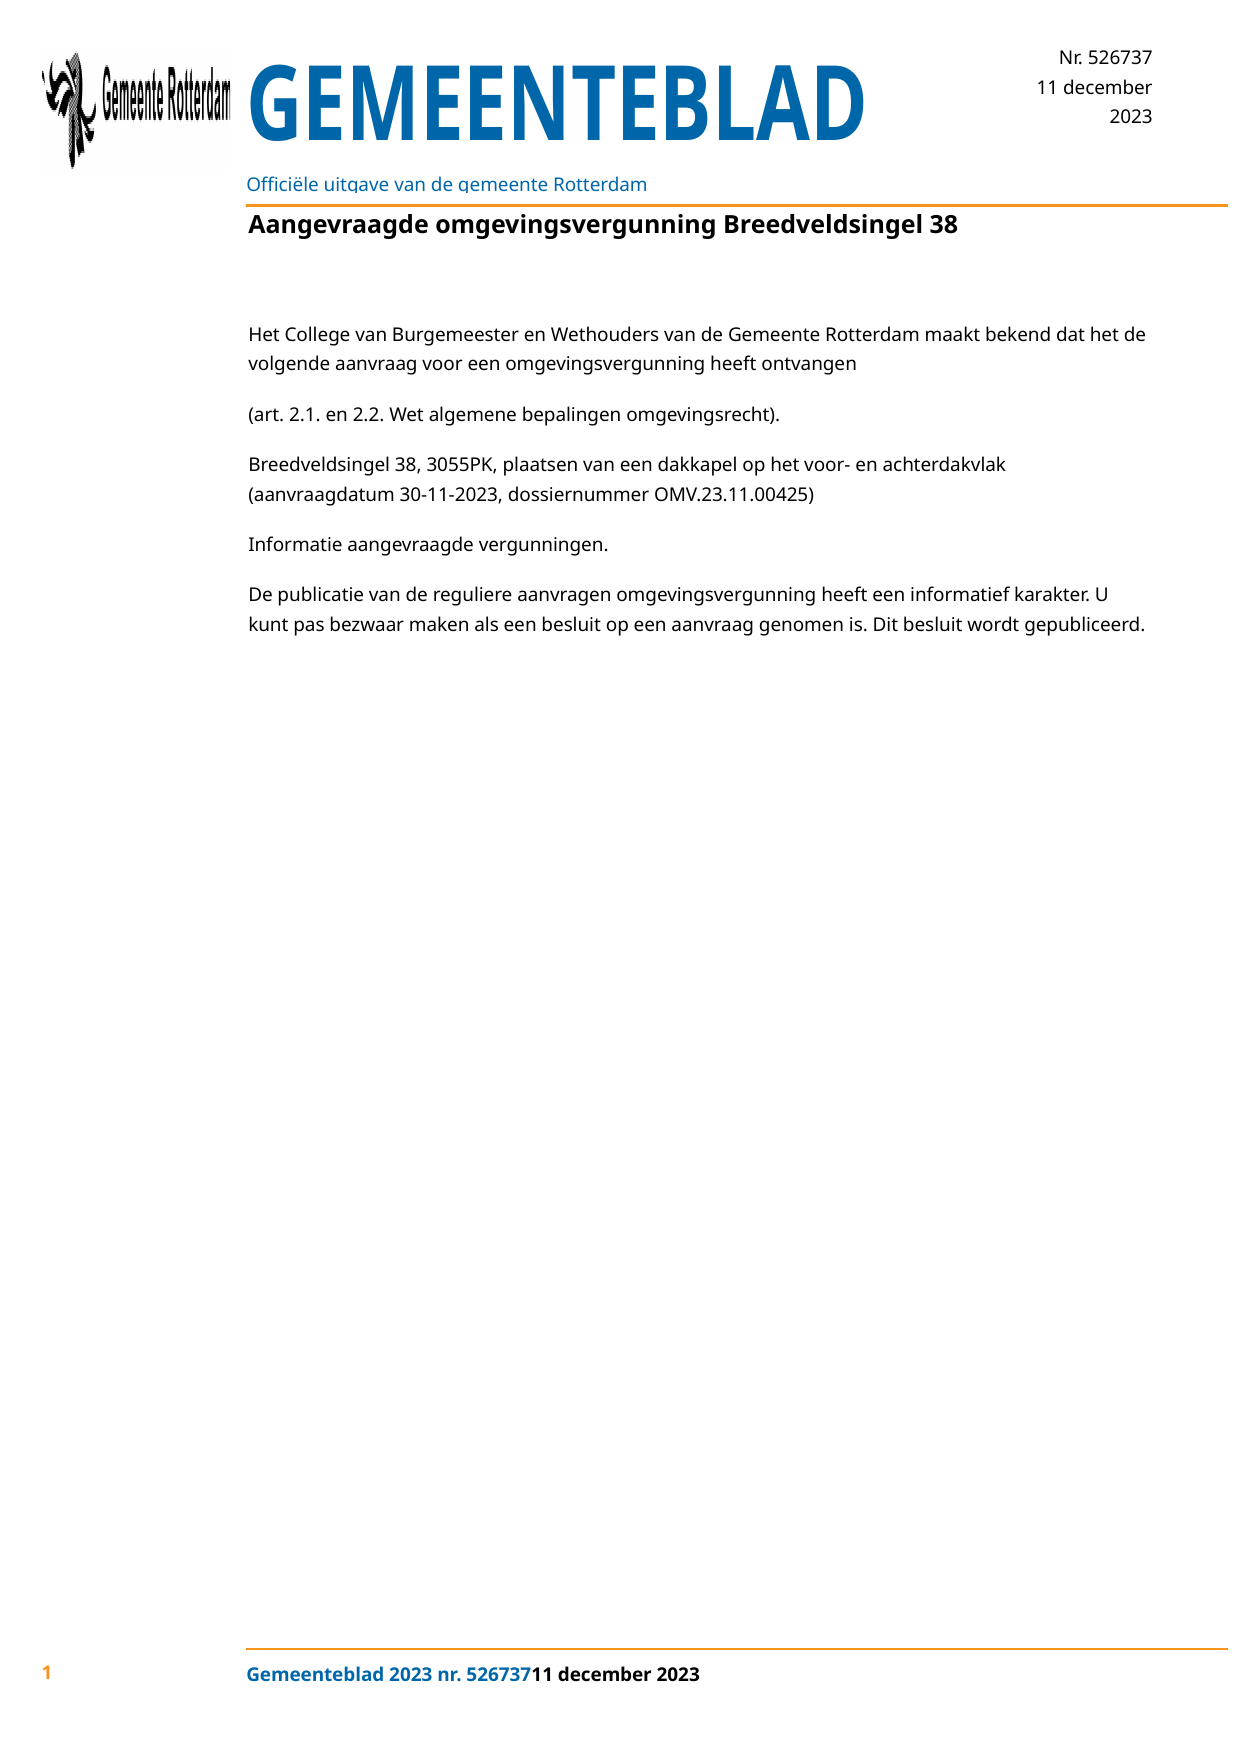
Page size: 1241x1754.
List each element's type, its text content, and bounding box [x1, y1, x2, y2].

text (art. 2.1. en 2.2. Wet algemene bepalingen omgevingsrecht). [248, 401, 1152, 426]
text De publicatie van de reguliere aanvragen omgevingsvergunning heeft een informatief karakter. U kunt pas bezwaar maken als een besluit op een aanvraag genomen is. Dit besluit wordt gepubliceerd. [248, 582, 1152, 637]
text Informatie aangevraagde vergunningen. [248, 531, 1152, 557]
text Aangevraagde omgevingsvergunning Breedveldsingel 38 [248, 207, 1152, 241]
text Het College van Burgemeester en Wethouders van de Gemeente Rotterdam maakt bekend dat het de volgende aanvraag voor een omgevingsvergunning heeft ontvangen [248, 321, 1152, 376]
text Breedveldsingel 38, 3055PK, plaatsen van een dakkapel op het voor- en achterdakvlak (aanvraagdatum 30-11-2023, dossiernummer OMV.23.11.00425) [248, 451, 1152, 506]
picture [41, 47, 231, 172]
